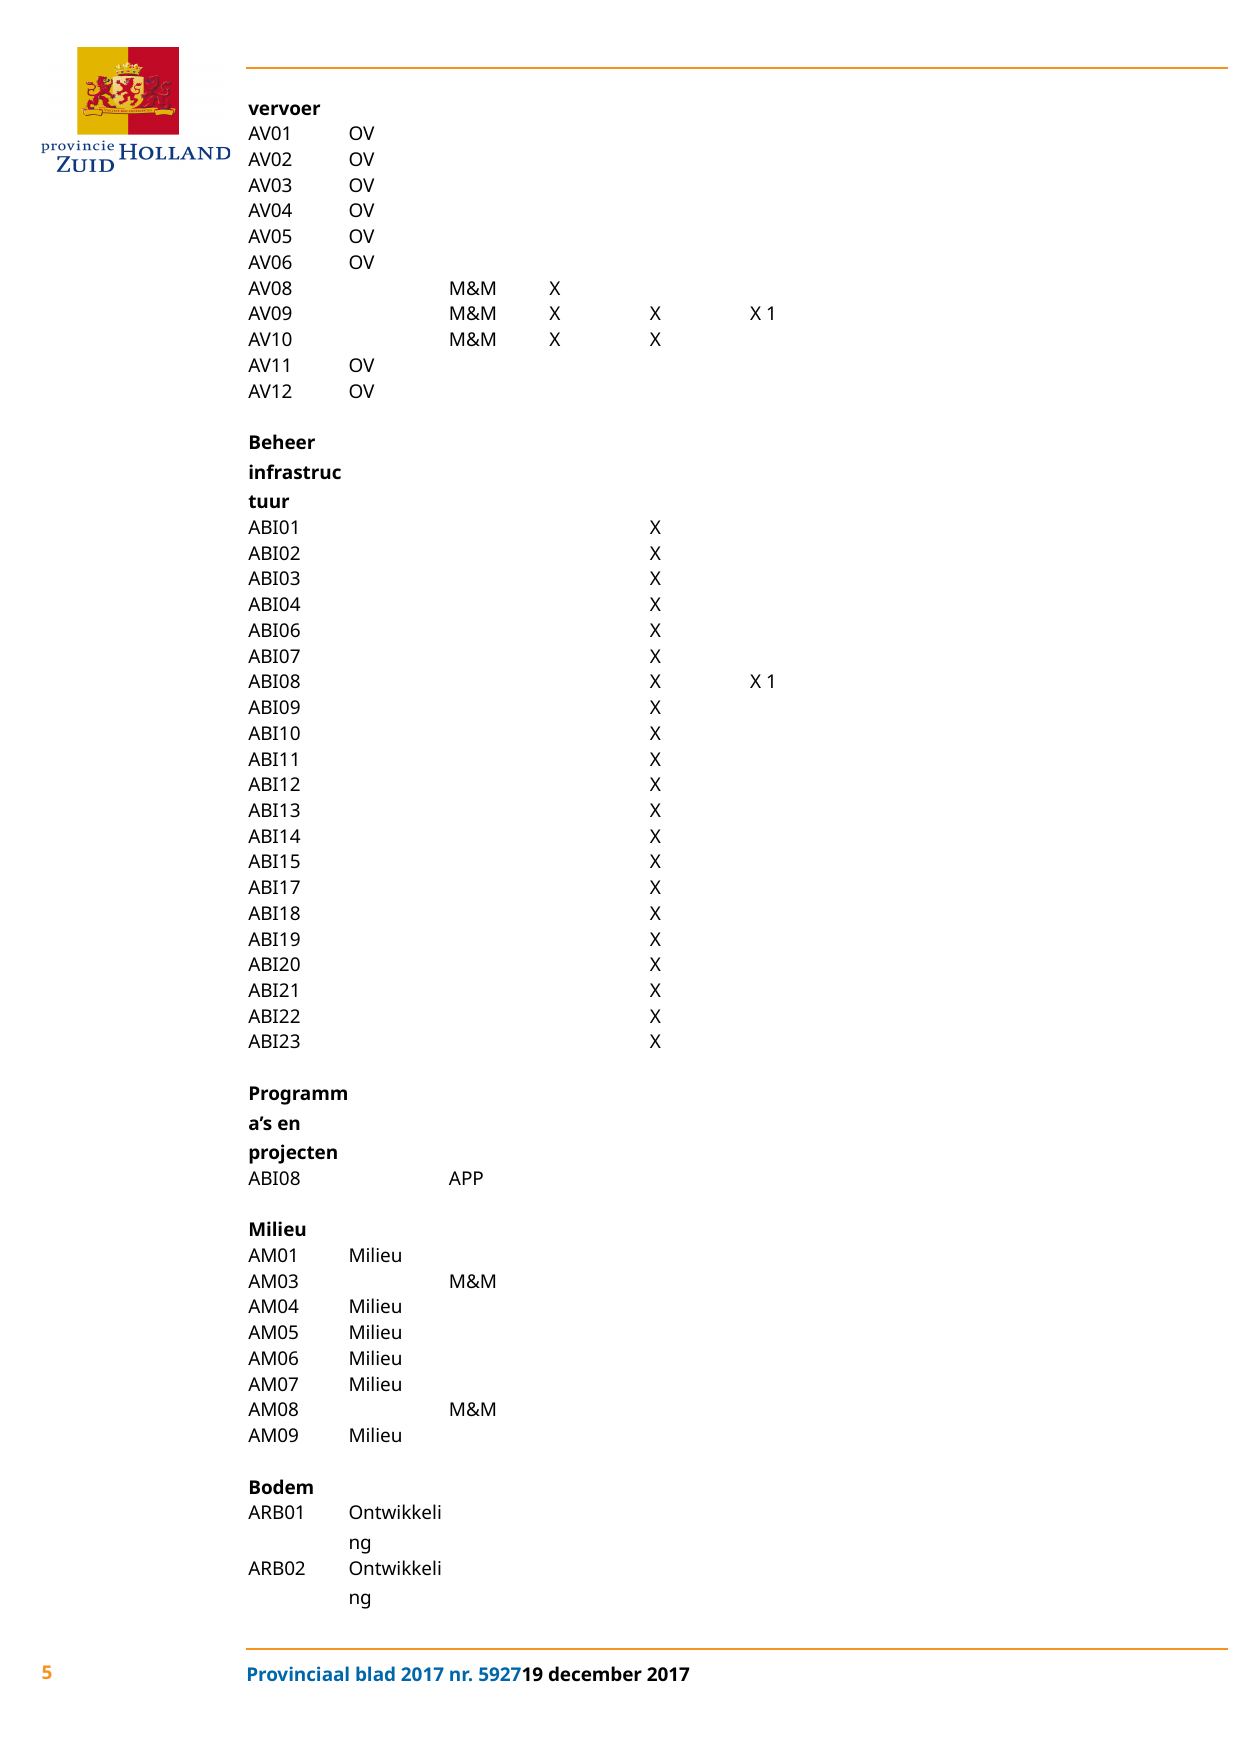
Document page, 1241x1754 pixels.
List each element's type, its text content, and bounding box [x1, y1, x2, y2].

table_cell [951, 1423, 1051, 1448]
table_cell [750, 797, 850, 823]
table_cell [750, 352, 850, 378]
table_cell [951, 1003, 1051, 1029]
table_cell [750, 249, 850, 275]
table_cell [549, 823, 649, 849]
table_cell [549, 1448, 649, 1474]
table_cell [850, 249, 951, 275]
table_cell [650, 224, 750, 249]
table_cell X [650, 326, 750, 352]
table_cell [850, 1029, 951, 1054]
table_cell [549, 797, 649, 823]
table_cell [449, 823, 549, 849]
table_cell [850, 1165, 951, 1191]
table_cell ABI02 [248, 540, 348, 566]
table_cell [1051, 1268, 1152, 1294]
table_cell OV [348, 352, 449, 378]
table_cell [850, 172, 951, 198]
table_cell [650, 1217, 750, 1242]
table_cell [1051, 146, 1152, 172]
table_cell [549, 1080, 649, 1165]
table_cell Milieu [348, 1320, 449, 1345]
table_cell [850, 1397, 951, 1422]
table_cell [951, 1055, 1051, 1080]
table_cell [348, 617, 449, 643]
table_cell [850, 352, 951, 378]
table_cell [449, 746, 549, 771]
table_cell [951, 540, 1051, 566]
table_cell [549, 926, 649, 952]
table_cell [1051, 669, 1152, 694]
table_cell X [650, 926, 750, 952]
table_cell [1051, 1423, 1152, 1448]
table_cell [1051, 874, 1152, 900]
table_cell ABI11 [248, 746, 348, 771]
table_cell [850, 1294, 951, 1319]
table_cell ABI04 [248, 591, 348, 617]
table_cell [1051, 1474, 1152, 1499]
table_cell [650, 121, 750, 146]
table_cell [449, 1345, 549, 1371]
table_cell ABI19 [248, 926, 348, 952]
table_cell [348, 977, 449, 1003]
table_cell [348, 540, 449, 566]
table_cell [549, 849, 649, 874]
table_cell [750, 95, 850, 121]
table_cell [1051, 429, 1152, 514]
table_cell [549, 146, 649, 172]
table_cell [850, 326, 951, 352]
table_cell [750, 1268, 850, 1294]
table_cell OV [348, 121, 449, 146]
table_cell [1051, 694, 1152, 720]
table_cell [750, 1055, 850, 1080]
table_cell [650, 1474, 750, 1499]
table_cell [750, 429, 850, 514]
table_cell [1051, 275, 1152, 301]
table_cell [750, 326, 850, 352]
table_cell Bodem [248, 1474, 348, 1499]
table_cell [650, 172, 750, 198]
table_cell AV01 [248, 121, 348, 146]
table_cell [449, 617, 549, 643]
table_cell [951, 591, 1051, 617]
table_cell [449, 694, 549, 720]
table_cell Ontwikkeling [348, 1500, 449, 1555]
table_cell [650, 1294, 750, 1319]
table_cell [750, 926, 850, 952]
table_cell [850, 849, 951, 874]
table_cell [750, 1345, 850, 1371]
table_cell [650, 1500, 750, 1555]
table_cell APP [449, 1165, 549, 1191]
table_cell AV05 [248, 224, 348, 249]
table_cell [348, 591, 449, 617]
table_cell [549, 1345, 649, 1371]
table_cell [951, 352, 1051, 378]
table_cell [850, 1080, 951, 1165]
table_cell Milieu [348, 1423, 449, 1448]
table_cell [850, 900, 951, 926]
table_cell [951, 1080, 1051, 1165]
table_cell [850, 1371, 951, 1397]
table_cell AM08 [248, 1397, 348, 1422]
table_cell X 1 [750, 301, 850, 326]
table_cell [951, 378, 1051, 403]
table_cell [850, 1320, 951, 1345]
table_cell [951, 1217, 1051, 1242]
table_cell ABI22 [248, 1003, 348, 1029]
table_cell ABI03 [248, 566, 348, 591]
table_cell [850, 404, 951, 429]
table_cell AM05 [248, 1320, 348, 1345]
table_cell [449, 926, 549, 952]
table_cell [348, 643, 449, 668]
table_cell [750, 1371, 850, 1397]
table_cell Milieu [348, 1371, 449, 1397]
table_cell [650, 1371, 750, 1397]
table_cell ABI23 [248, 1029, 348, 1054]
table_cell [850, 669, 951, 694]
table_cell [750, 977, 850, 1003]
table_cell ABI08 [248, 669, 348, 694]
table_cell [449, 1474, 549, 1499]
table_cell [951, 617, 1051, 643]
table_cell [850, 1500, 951, 1555]
table_cell [549, 352, 649, 378]
table_cell AV10 [248, 326, 348, 352]
table_cell [650, 378, 750, 403]
table_cell [549, 172, 649, 198]
table_cell [1051, 1448, 1152, 1474]
table_cell [449, 1371, 549, 1397]
table_cell [750, 1555, 850, 1610]
table_cell [650, 1242, 750, 1268]
table_cell [1051, 771, 1152, 797]
table_cell [449, 952, 549, 977]
table_cell AV08 [248, 275, 348, 301]
table_cell [449, 1500, 549, 1555]
table_cell [750, 514, 850, 540]
table_cell X [650, 1003, 750, 1029]
table_cell [750, 591, 850, 617]
table_cell [549, 591, 649, 617]
table_cell [951, 823, 1051, 849]
table_cell ABI20 [248, 952, 348, 977]
table_cell AM01 [248, 1242, 348, 1268]
table_cell [449, 1217, 549, 1242]
table_cell [951, 566, 1051, 591]
table_cell [449, 977, 549, 1003]
table_cell [951, 669, 1051, 694]
table_cell [1051, 540, 1152, 566]
table_cell [850, 1003, 951, 1029]
table_cell X [549, 301, 649, 326]
table_cell [750, 121, 850, 146]
table_cell [449, 1191, 549, 1217]
table_cell [951, 797, 1051, 823]
table_cell [549, 1500, 649, 1555]
table_cell [549, 95, 649, 121]
table_cell [650, 1055, 750, 1080]
table_cell [650, 146, 750, 172]
table_cell [348, 1080, 449, 1165]
table_cell [850, 823, 951, 849]
table_cell [750, 900, 850, 926]
table_cell [348, 900, 449, 926]
table_cell [650, 1191, 750, 1217]
table_cell [750, 849, 850, 874]
table_cell [449, 797, 549, 823]
table_cell [750, 378, 850, 403]
table_cell [248, 1055, 348, 1080]
table_cell X [650, 874, 750, 900]
table_cell [1051, 378, 1152, 403]
table_cell [750, 1165, 850, 1191]
table_cell ABI01 [248, 514, 348, 540]
table_cell [449, 771, 549, 797]
table_cell [449, 1555, 549, 1610]
table_cell [951, 429, 1051, 514]
table_cell X [650, 617, 750, 643]
table_cell [951, 1397, 1051, 1422]
table_cell [951, 1555, 1051, 1610]
table_cell [1051, 849, 1152, 874]
table_cell [549, 249, 649, 275]
table_cell OV [348, 146, 449, 172]
table_cell [449, 900, 549, 926]
table_cell [348, 95, 449, 121]
table_cell [850, 146, 951, 172]
table_cell [449, 1055, 549, 1080]
table_cell [449, 121, 549, 146]
table_cell [951, 1448, 1051, 1474]
table_cell [348, 1397, 449, 1422]
table_cell X [549, 326, 649, 352]
table_cell X [650, 746, 750, 771]
table_cell [549, 643, 649, 668]
table_cell [650, 429, 750, 514]
table_cell ABI10 [248, 720, 348, 746]
table_cell [449, 1003, 549, 1029]
table_cell [750, 1474, 850, 1499]
table_cell [650, 1165, 750, 1191]
table_cell [549, 746, 649, 771]
table_cell AV06 [248, 249, 348, 275]
table_cell X [650, 540, 750, 566]
table_cell [348, 823, 449, 849]
table_cell [951, 1165, 1051, 1191]
table_cell [449, 249, 549, 275]
table_cell [750, 404, 850, 429]
table_cell [951, 1320, 1051, 1345]
table_cell [951, 694, 1051, 720]
table_cell [1051, 1055, 1152, 1080]
table_cell [1051, 404, 1152, 429]
table_cell [348, 1268, 449, 1294]
table_cell [348, 1474, 449, 1499]
table_cell OV [348, 249, 449, 275]
table_cell [449, 643, 549, 668]
table_cell [650, 1080, 750, 1165]
table_cell [750, 566, 850, 591]
table_cell [951, 224, 1051, 249]
table_cell [850, 720, 951, 746]
table_cell [850, 301, 951, 326]
table_cell [1051, 1397, 1152, 1422]
table_cell [951, 275, 1051, 301]
table_cell X [650, 301, 750, 326]
table_cell [1051, 1080, 1152, 1165]
table_cell [850, 121, 951, 146]
table_cell [750, 275, 850, 301]
table_cell [549, 1242, 649, 1268]
table_cell [750, 146, 850, 172]
table_cell X [650, 1029, 750, 1054]
table_cell [850, 591, 951, 617]
table_cell [650, 95, 750, 121]
table_cell [650, 1397, 750, 1422]
table_cell [449, 669, 549, 694]
table_cell [549, 224, 649, 249]
table_cell [1051, 900, 1152, 926]
table_cell [348, 1003, 449, 1029]
table_cell [348, 797, 449, 823]
table_cell [1051, 95, 1152, 121]
table_cell [549, 977, 649, 1003]
table_cell [549, 952, 649, 977]
table_cell [951, 1371, 1051, 1397]
table_cell [850, 797, 951, 823]
table_cell [1051, 1294, 1152, 1319]
table_cell [549, 1191, 649, 1217]
table_cell [549, 617, 649, 643]
table_cell [650, 1345, 750, 1371]
table_cell [348, 326, 449, 352]
table_cell [850, 1217, 951, 1242]
table_cell [850, 874, 951, 900]
table_cell [348, 771, 449, 797]
table_cell [650, 404, 750, 429]
table_cell [348, 874, 449, 900]
table_cell [348, 1217, 449, 1242]
table_cell [449, 352, 549, 378]
table_cell [850, 275, 951, 301]
table_cell [348, 849, 449, 874]
table_cell [750, 1397, 850, 1422]
table_cell [850, 694, 951, 720]
table_cell [850, 1474, 951, 1499]
table_cell [348, 275, 449, 301]
table_cell AV04 [248, 198, 348, 223]
table_cell [1051, 1345, 1152, 1371]
table_cell X [650, 514, 750, 540]
table_cell [750, 1294, 850, 1319]
table_cell [449, 514, 549, 540]
table_cell [1051, 591, 1152, 617]
table_cell [750, 1242, 850, 1268]
table_cell [750, 874, 850, 900]
table_cell [850, 566, 951, 591]
table_cell [951, 849, 1051, 874]
table_cell [1051, 1191, 1152, 1217]
table_cell X [650, 694, 750, 720]
table_cell X [650, 591, 750, 617]
table_cell [850, 378, 951, 403]
table_cell ARB01 [248, 1500, 348, 1555]
table_cell OV [348, 224, 449, 249]
table_cell [951, 301, 1051, 326]
table_cell [1051, 977, 1152, 1003]
table_cell [449, 1029, 549, 1054]
table_cell [951, 720, 1051, 746]
table_cell [549, 694, 649, 720]
table_cell AV03 [248, 172, 348, 198]
table_cell Programma’s en projecten [248, 1080, 348, 1165]
table_cell AM07 [248, 1371, 348, 1397]
table_cell [1051, 326, 1152, 352]
table_cell AM04 [248, 1294, 348, 1319]
table_cell [750, 1448, 850, 1474]
table_cell ABI06 [248, 617, 348, 643]
table_cell [750, 1217, 850, 1242]
table_cell X [650, 849, 750, 874]
table_cell [850, 540, 951, 566]
table_cell [850, 926, 951, 952]
table_cell [348, 1448, 449, 1474]
table_cell [750, 694, 850, 720]
table_cell [348, 952, 449, 977]
table_cell [549, 378, 649, 403]
table_cell [549, 1217, 649, 1242]
table_cell [951, 1029, 1051, 1054]
table_cell [951, 1345, 1051, 1371]
table_cell [750, 771, 850, 797]
table_cell [549, 1371, 649, 1397]
table_cell [549, 1555, 649, 1610]
table_cell [1051, 952, 1152, 977]
table_cell [750, 952, 850, 977]
table_cell [549, 1423, 649, 1448]
table_cell [750, 746, 850, 771]
table_cell [1051, 823, 1152, 849]
table_cell [1051, 926, 1152, 952]
table_cell ABI13 [248, 797, 348, 823]
table_cell [1051, 172, 1152, 198]
table_cell X [650, 669, 750, 694]
table_cell [549, 900, 649, 926]
table_cell [650, 249, 750, 275]
table_cell [1051, 352, 1152, 378]
table_cell [449, 198, 549, 223]
table_cell ABI09 [248, 694, 348, 720]
table_cell OV [348, 378, 449, 403]
table_cell AV11 [248, 352, 348, 378]
table_cell [650, 1320, 750, 1345]
table_cell [951, 1268, 1051, 1294]
table_cell [850, 198, 951, 223]
table_cell AM09 [248, 1423, 348, 1448]
table_cell ABI14 [248, 823, 348, 849]
table_cell M&M [449, 326, 549, 352]
picture [41, 47, 231, 172]
table_cell OV [348, 198, 449, 223]
table_cell [549, 1165, 649, 1191]
table_cell [549, 566, 649, 591]
table_cell [951, 1294, 1051, 1319]
table_cell Milieu [348, 1294, 449, 1319]
table_cell M&M [449, 1268, 549, 1294]
table_cell [850, 95, 951, 121]
table_cell [549, 121, 649, 146]
table_cell [750, 1029, 850, 1054]
table_cell X [650, 643, 750, 668]
table_cell [951, 874, 1051, 900]
table_cell X [650, 977, 750, 1003]
table_cell [951, 249, 1051, 275]
table_cell [348, 1191, 449, 1217]
table_cell [549, 669, 649, 694]
table_cell X [549, 275, 649, 301]
table_cell [750, 1423, 850, 1448]
table_cell [951, 643, 1051, 668]
table_cell [1051, 643, 1152, 668]
table_cell Milieu [248, 1217, 348, 1242]
table_cell [1051, 1242, 1152, 1268]
table_cell M&M [449, 301, 549, 326]
table_cell [1051, 249, 1152, 275]
table_cell ABI18 [248, 900, 348, 926]
table_cell [951, 1242, 1051, 1268]
table_cell [1051, 514, 1152, 540]
table_cell [951, 121, 1051, 146]
table_cell [951, 404, 1051, 429]
table_cell [449, 874, 549, 900]
table_cell X [650, 771, 750, 797]
table_cell [650, 1555, 750, 1610]
table_cell [449, 1448, 549, 1474]
table_cell [449, 429, 549, 514]
table_cell [750, 823, 850, 849]
table_cell [348, 1055, 449, 1080]
table_cell [248, 1191, 348, 1217]
table_cell [951, 514, 1051, 540]
table_cell [850, 977, 951, 1003]
table_cell OV [348, 172, 449, 198]
table_cell X [650, 900, 750, 926]
table_cell [549, 1029, 649, 1054]
table_cell [951, 326, 1051, 352]
table_cell AV02 [248, 146, 348, 172]
table_cell [449, 224, 549, 249]
table_cell Milieu [348, 1345, 449, 1371]
table_cell [1051, 224, 1152, 249]
table_cell [850, 952, 951, 977]
table_cell [951, 1500, 1051, 1555]
table_cell [850, 1242, 951, 1268]
table_cell [750, 1003, 850, 1029]
table_cell [850, 1423, 951, 1448]
table_cell [348, 429, 449, 514]
table_cell [248, 1448, 348, 1474]
table_cell [850, 771, 951, 797]
table_cell X [650, 566, 750, 591]
table_cell [549, 771, 649, 797]
table_cell X [650, 823, 750, 849]
table_cell [549, 1268, 649, 1294]
table_cell [348, 404, 449, 429]
table_cell AM06 [248, 1345, 348, 1371]
table_cell [348, 1165, 449, 1191]
table_cell [1051, 1217, 1152, 1242]
table_cell [449, 146, 549, 172]
table_cell [348, 746, 449, 771]
table_cell ABI07 [248, 643, 348, 668]
table_cell [650, 1423, 750, 1448]
table_cell [1051, 566, 1152, 591]
table_cell [750, 1191, 850, 1217]
table_cell [850, 429, 951, 514]
table_cell [650, 198, 750, 223]
table_cell [549, 1397, 649, 1422]
table_cell [549, 429, 649, 514]
table_cell AV12 [248, 378, 348, 403]
table_cell Beheer infrastructuur [248, 429, 348, 514]
table_cell [549, 1055, 649, 1080]
table_cell [951, 1191, 1051, 1217]
table_cell ABI08 [248, 1165, 348, 1191]
table_cell Milieu [348, 1242, 449, 1268]
table_cell AM03 [248, 1268, 348, 1294]
table_cell ABI15 [248, 849, 348, 874]
table_cell [348, 720, 449, 746]
table_cell [549, 404, 649, 429]
table_cell [951, 746, 1051, 771]
table_cell [348, 694, 449, 720]
table_cell [549, 1474, 649, 1499]
table_cell [750, 643, 850, 668]
table_cell [951, 900, 1051, 926]
table_cell X 1 [750, 669, 850, 694]
table_cell [348, 566, 449, 591]
table_cell [549, 1294, 649, 1319]
table_cell [750, 1320, 850, 1345]
table_cell [951, 198, 1051, 223]
table_cell [650, 352, 750, 378]
table_cell [449, 404, 549, 429]
table_cell [549, 198, 649, 223]
table_cell X [650, 797, 750, 823]
table_cell [951, 977, 1051, 1003]
table_cell [850, 1448, 951, 1474]
table_cell [549, 1003, 649, 1029]
table_cell [449, 1242, 549, 1268]
table_cell [1051, 121, 1152, 146]
table_cell [1051, 301, 1152, 326]
table_cell [750, 720, 850, 746]
table_cell [951, 95, 1051, 121]
table_cell [1051, 198, 1152, 223]
table_cell [449, 1320, 549, 1345]
table_cell [1051, 1003, 1152, 1029]
table_cell [449, 720, 549, 746]
table_cell [750, 617, 850, 643]
table_cell [549, 1320, 649, 1345]
table_cell [750, 224, 850, 249]
table_cell [348, 926, 449, 952]
table_cell [449, 95, 549, 121]
table_cell [850, 617, 951, 643]
table_cell [1051, 1029, 1152, 1054]
table_cell vervoer [248, 95, 348, 121]
table_cell [951, 926, 1051, 952]
table_cell M&M [449, 275, 549, 301]
table_cell [951, 1474, 1051, 1499]
table_cell Ontwikkeling [348, 1555, 449, 1610]
table_cell [850, 1191, 951, 1217]
table_cell [449, 1080, 549, 1165]
table_cell [750, 172, 850, 198]
table_cell [449, 172, 549, 198]
table_cell [850, 746, 951, 771]
table_cell [951, 146, 1051, 172]
table_cell [549, 874, 649, 900]
table_cell [449, 591, 549, 617]
table_cell [348, 669, 449, 694]
table_cell [650, 1448, 750, 1474]
table_cell X [650, 952, 750, 977]
table_cell [348, 301, 449, 326]
table_cell [449, 1423, 549, 1448]
table_cell [549, 514, 649, 540]
table_cell [951, 771, 1051, 797]
table_cell [1051, 720, 1152, 746]
table_cell [650, 1268, 750, 1294]
table_cell [348, 514, 449, 540]
table_cell [750, 198, 850, 223]
table_cell [1051, 1165, 1152, 1191]
table_cell [449, 849, 549, 874]
table_cell [1051, 1555, 1152, 1610]
table_cell ABI21 [248, 977, 348, 1003]
table_cell ARB02 [248, 1555, 348, 1610]
table_cell [449, 566, 549, 591]
table_cell [449, 378, 549, 403]
table_cell [850, 514, 951, 540]
table_cell [1051, 617, 1152, 643]
table_cell [850, 1555, 951, 1610]
table_cell [1051, 1500, 1152, 1555]
table_cell [1051, 797, 1152, 823]
table_cell [850, 1345, 951, 1371]
table_cell [951, 952, 1051, 977]
table_cell [850, 224, 951, 249]
table_cell [650, 275, 750, 301]
table_cell [549, 540, 649, 566]
table_cell [248, 404, 348, 429]
table_cell [750, 540, 850, 566]
table_cell [1051, 746, 1152, 771]
table_cell [449, 540, 549, 566]
table_cell ABI12 [248, 771, 348, 797]
table_cell [1051, 1371, 1152, 1397]
table_cell [951, 172, 1051, 198]
table_cell [850, 1268, 951, 1294]
table_cell [850, 643, 951, 668]
table_cell M&M [449, 1397, 549, 1422]
table_cell X [650, 720, 750, 746]
table_cell [549, 720, 649, 746]
table_cell [449, 1294, 549, 1319]
table_cell [348, 1029, 449, 1054]
table_cell ABI17 [248, 874, 348, 900]
table_cell [1051, 1320, 1152, 1345]
table_cell [850, 1055, 951, 1080]
table_cell [750, 1080, 850, 1165]
table_cell AV09 [248, 301, 348, 326]
table_cell [750, 1500, 850, 1555]
